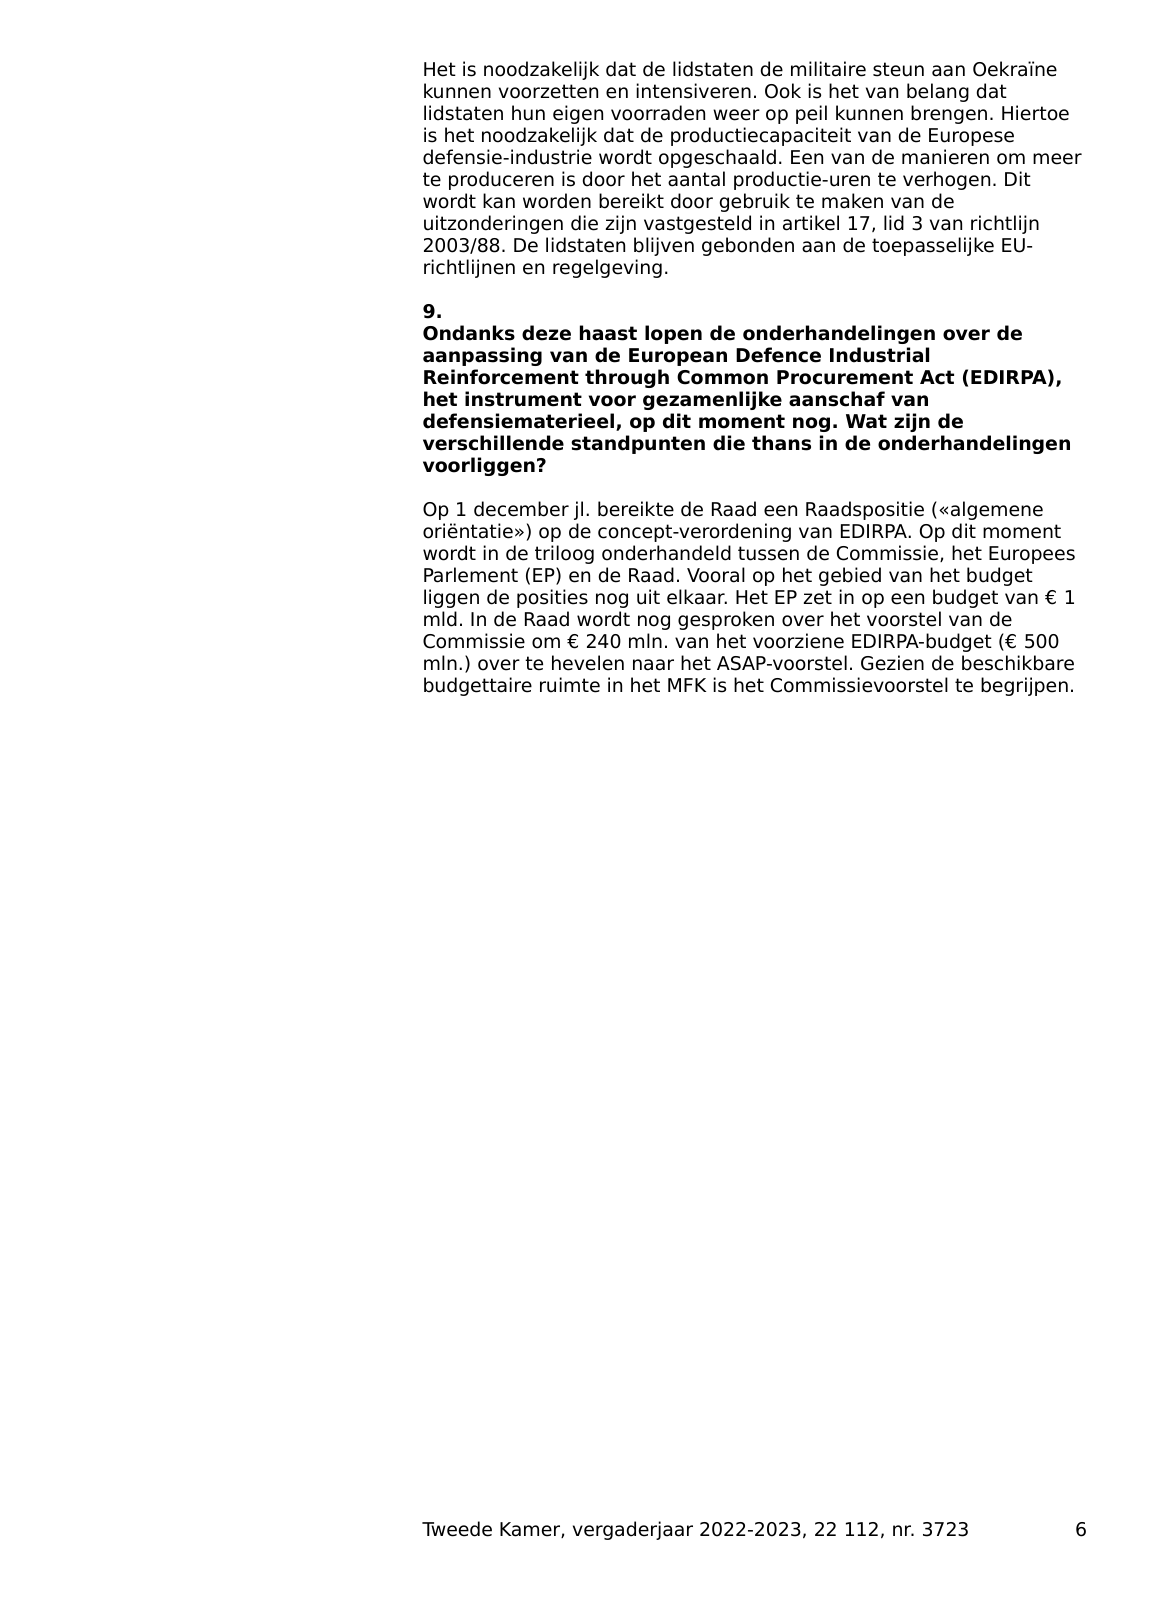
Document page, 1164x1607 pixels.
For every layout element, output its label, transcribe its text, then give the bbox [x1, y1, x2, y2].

text Het is noodzakelijk dat de lidstaten de militaire steun aan Oekraïne kunnen voorzetten en intensiveren. Ook is het van belang dat lidstaten hun eigen voorraden weer op peil kunnen brengen. Hiertoe is het noodzakelijk dat de productiecapaciteit van de Europese defensie-industrie wordt opgeschaald. Een van de manieren om meer te produceren is door het aantal productie-uren te verhogen. Dit wordt kan worden bereikt door gebruik te maken van de uitzonderingen die zijn vastgesteld in artikel 17, lid 3 van richtlijn 2003/88. De lidstaten blijven gebonden aan de toepasselijke EU-richtlijnen en regelgeving. [422, 59, 1087, 279]
text Op 1 december jl. bereikte de Raad een Raadspositie («algemene oriëntatie») op de concept-verordening van EDIRPA. Op dit moment wordt in de triloog onderhandeld tussen de Commissie, het Europees Parlement (EP) en de Raad. Vooral op het gebied van het budget liggen de posities nog uit elkaar. Het EP zet in op een budget van € 1 mld. In de Raad wordt nog gesproken over het voorstel van de Commissie om € 240 mln. van het voorziene EDIRPA-budget (€ 500 mln.) over te hevelen naar het ASAP-voorstel. Gezien de beschikbare budgettaire ruimte in het MFK is het Commissievoorstel te begrijpen. [422, 499, 1087, 697]
text Ondanks deze haast lopen de onderhandelingen over de aanpassing van de European Defence Industrial Reinforcement through Common Procurement Act (EDIRPA), het instrument voor gezamenlijke aanschaf van defensiematerieel, op dit moment nog. Wat zijn de verschillende standpunten die thans in de onderhandelingen voorliggen? [422, 323, 1087, 477]
text 9. [422, 301, 1087, 323]
